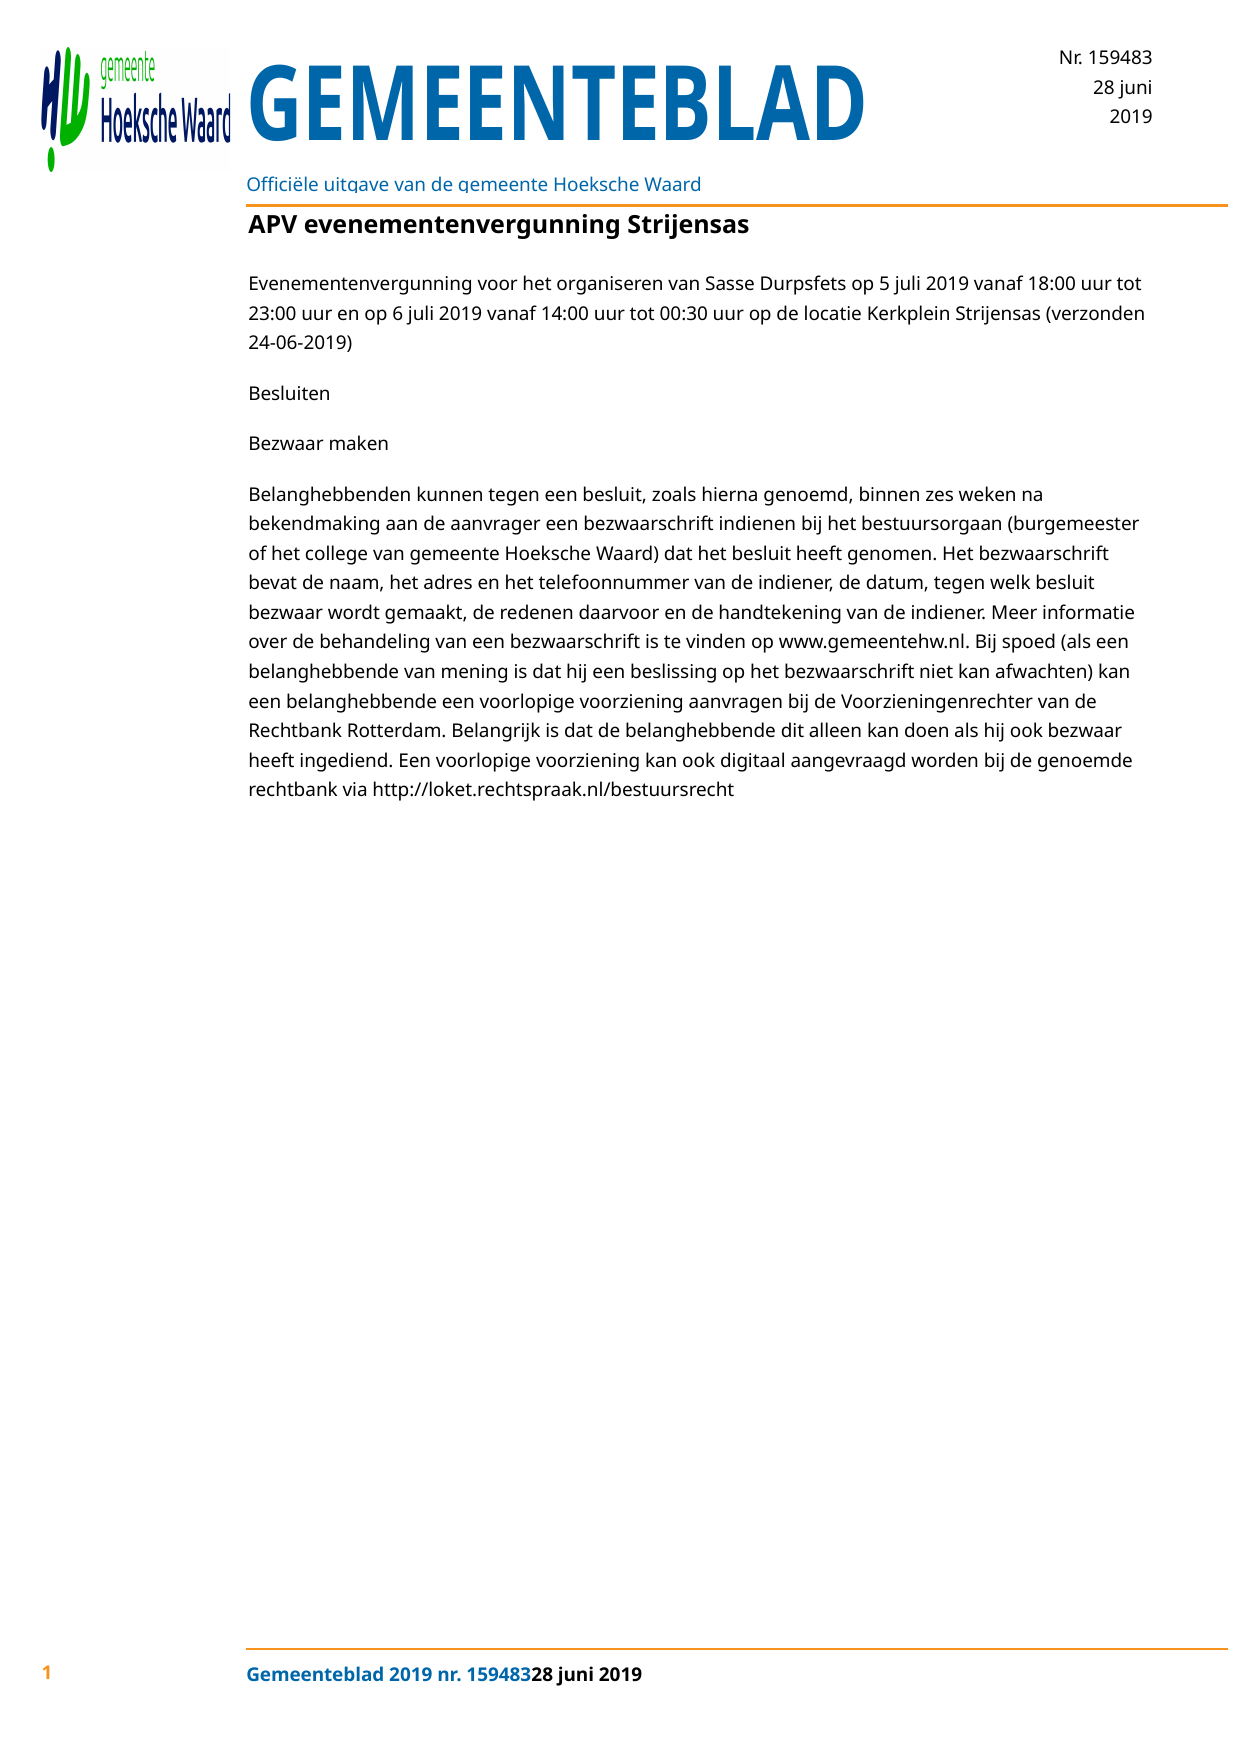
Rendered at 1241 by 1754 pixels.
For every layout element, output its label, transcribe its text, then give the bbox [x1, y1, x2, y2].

text Evenementenvergunning voor het organiseren van Sasse Durpsfets op 5 juli 2019 vanaf 18:00 uur tot 23:00 uur en op 6 juli 2019 vanaf 14:00 uur tot 00:30 uur op de locatie Kerkplein Strijensas (verzonden 24-06-2019) [248, 270, 1152, 355]
text APV evenementenvergunning Strijensas [248, 207, 1152, 241]
text Besluiten [248, 380, 1152, 406]
text Belanghebbenden kunnen tegen een besluit, zoals hierna genoemd, binnen zes weken na bekendmaking aan de aanvrager een bezwaarschrift indienen bij het bestuursorgaan (burgemeester of het college van gemeente Hoeksche Waard) dat het besluit heeft genomen. Het bezwaarschrift bevat de naam, het adres en het telefoonnummer van de indiener, de datum, tegen welk besluit bezwaar wordt gemaakt, de redenen daarvoor en de handtekening van de indiener. Meer informatie over de behandeling van een bezwaarschrift is te vinden op www.gemeentehw.nl. Bij spoed (als een belanghebbende van mening is dat hij een beslissing op het bezwaarschrift niet kan afwachten) kan een belanghebbende een voorlopige voorziening aanvragen bij de Voorzieningenrechter van de Rechtbank Rotterdam. Belangrijk is dat de belanghebbende dit alleen kan doen als hij ook bezwaar heeft ingediend. Een voorlopige voorziening kan ook digitaal aangevraagd worden bij de genoemde rechtbank via http://loket.rechtspraak.nl/bestuursrecht [248, 481, 1152, 802]
picture [41, 47, 231, 172]
text Bezwaar maken [248, 430, 1152, 456]
